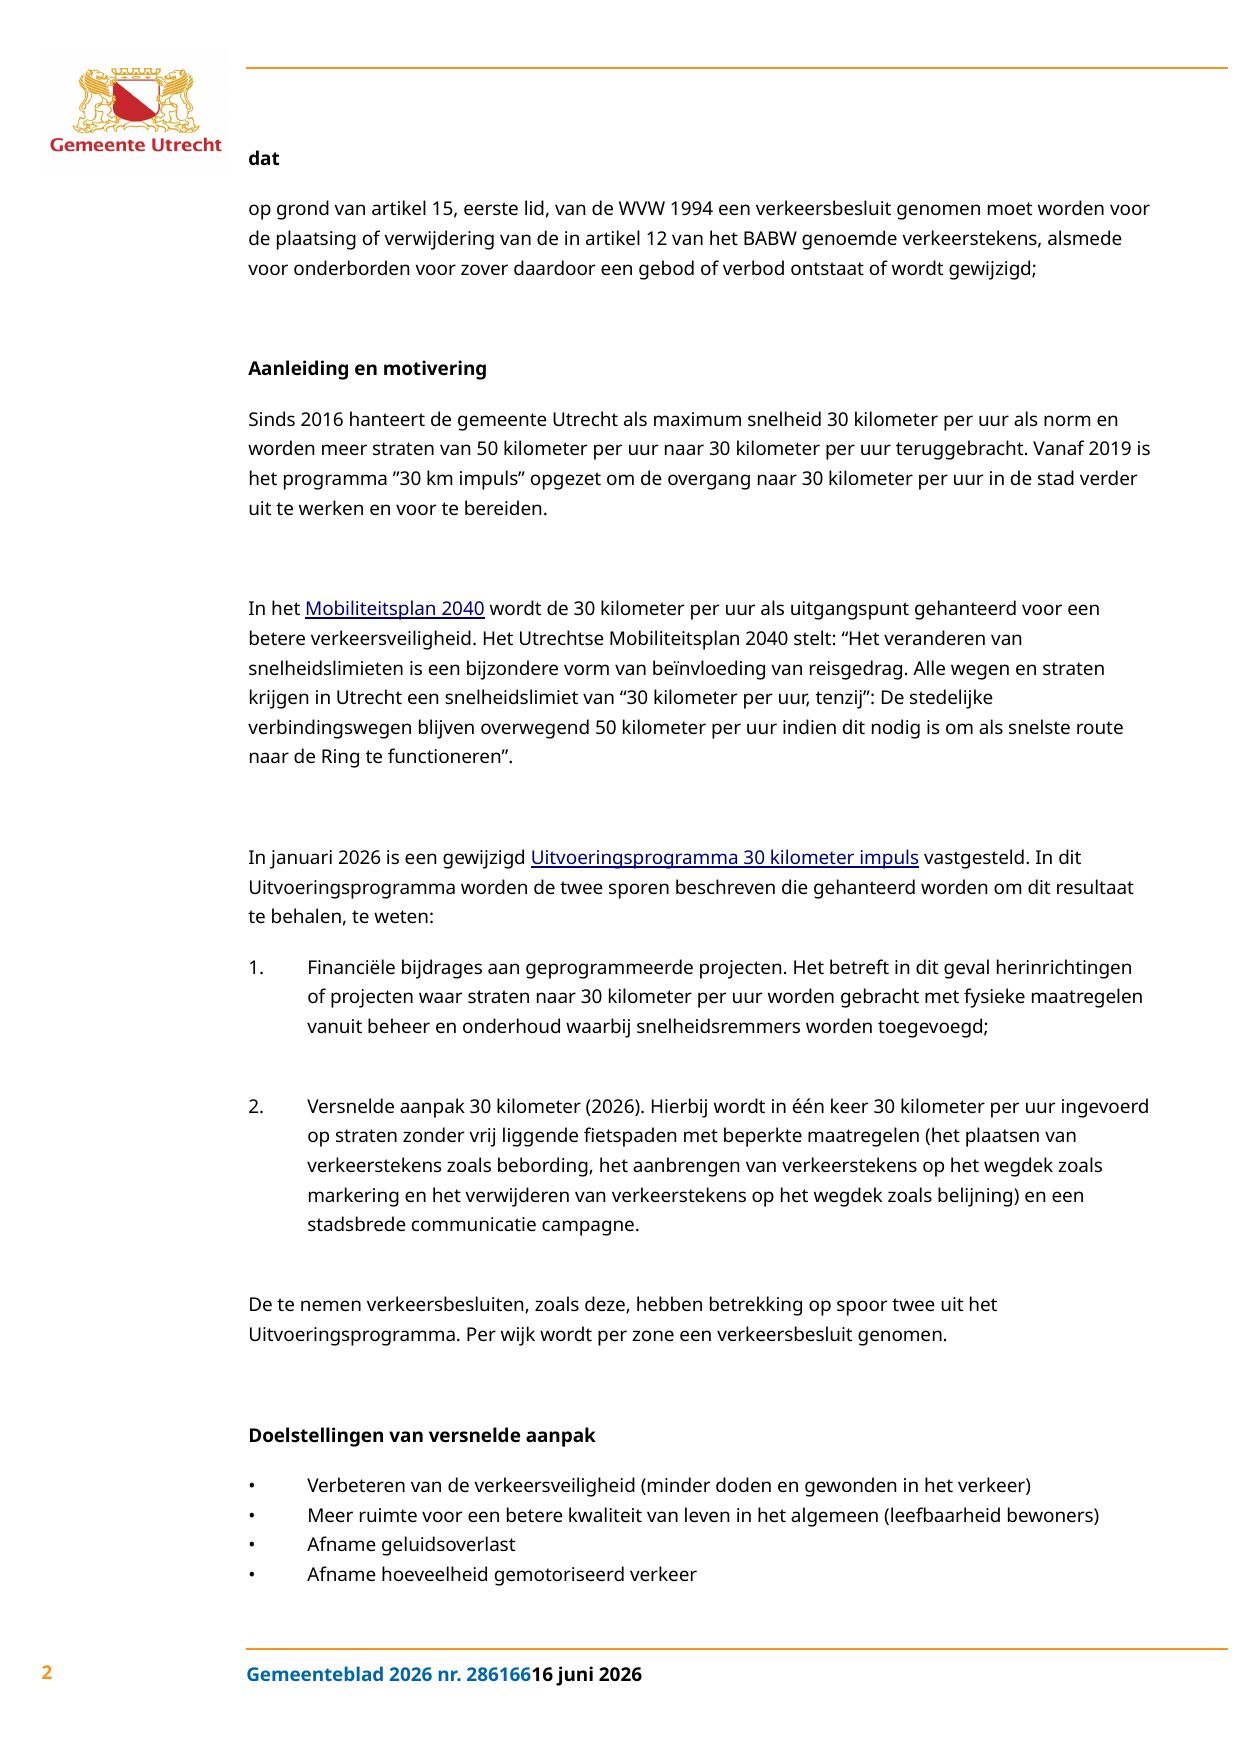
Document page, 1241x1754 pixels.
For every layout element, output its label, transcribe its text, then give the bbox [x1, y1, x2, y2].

list Afname hoeveelheid gemotoriseerd verkeer [248, 1561, 1152, 1587]
text op grond van artikel 15, eerste lid, van de WVW 1994 een verkeersbesluit genomen moet worden voor de plaatsing of verwijdering van de in artikel 12 van het BABW genoemde verkeerstekens, alsmede voor onderborden voor zover daardoor een gebod of verbod ontstaat of wordt gewijzigd; [248, 196, 1152, 281]
text In januari 2026 is een gewijzigd Uitvoeringsprogramma 30 kilometer impuls vastgesteld. In dit Uitvoeringsprogramma worden de twee sporen beschreven die gehanteerd worden om dit resultaat te behalen, te weten: [248, 844, 1152, 929]
text Aanleiding en motivering [248, 356, 1152, 381]
text Sinds 2016 hanteert de gemeente Utrecht als maximum snelheid 30 kilometer per uur als norm en worden meer straten van 50 kilometer per uur naar 30 kilometer per uur teruggebracht. Vanaf 2019 is het programma ”30 km impuls” opgezet om de overgang naar 30 kilometer per uur in de stad verder uit te werken en voor te bereiden. [248, 406, 1152, 521]
text Doelstellingen van versnelde aanpak [248, 1422, 1152, 1448]
text De te nemen verkeersbesluiten, zoals deze, hebben betrekking op spoor twee uit het Uitvoeringsprogramma. Per wijk wordt per zone een verkeersbesluit genomen. [248, 1291, 1152, 1347]
list Financiële bijdrages aan geprogrammeerde projecten. Het betreft in dit geval herinrichtingen of projecten waar straten naar 30 kilometer per uur worden gebracht met fysieke maatregelen vanuit beheer en onderhoud waarbij snelheidsremmers worden toegevoegd; [248, 954, 1152, 1039]
list Versnelde aanpak 30 kilometer (2026). Hierbij wordt in één keer 30 kilometer per uur ingevoerd op straten zonder vrij liggende fietspaden met beperkte maatregelen (het plaatsen van verkeerstekens zoals bebording, het aanbrengen van verkeerstekens op het wegdek zoals markering en het verwijderen van verkeerstekens op het wegdek zoals belijning) en een stadsbrede communicatie campagne. [248, 1093, 1152, 1237]
text dat [248, 145, 1152, 171]
picture [41, 47, 231, 172]
text In het Mobiliteitsplan 2040 wordt de 30 kilometer per uur als uitgangspunt gehanteerd voor een betere verkeersveiligheid. Het Utrechtse Mobiliteitsplan 2040 stelt: “Het veranderen van snelheidslimieten is een bijzondere vorm van beïnvloeding van reisgedrag. Alle wegen en straten krijgen in Utrecht een snelheidslimiet van “30 kilometer per uur, tenzij”: De stedelijke verbindingswegen blijven overwegend 50 kilometer per uur indien dit nodig is om als snelste route naar de Ring te functioneren”. [248, 596, 1152, 769]
list Afname geluidsoverlast [248, 1531, 1152, 1557]
list Meer ruimte voor een betere kwaliteit van leven in het algemeen (leefbaarheid bewoners) [248, 1502, 1152, 1528]
list Verbeteren van de verkeersveiligheid (minder doden en gewonden in het verkeer) [248, 1472, 1152, 1498]
